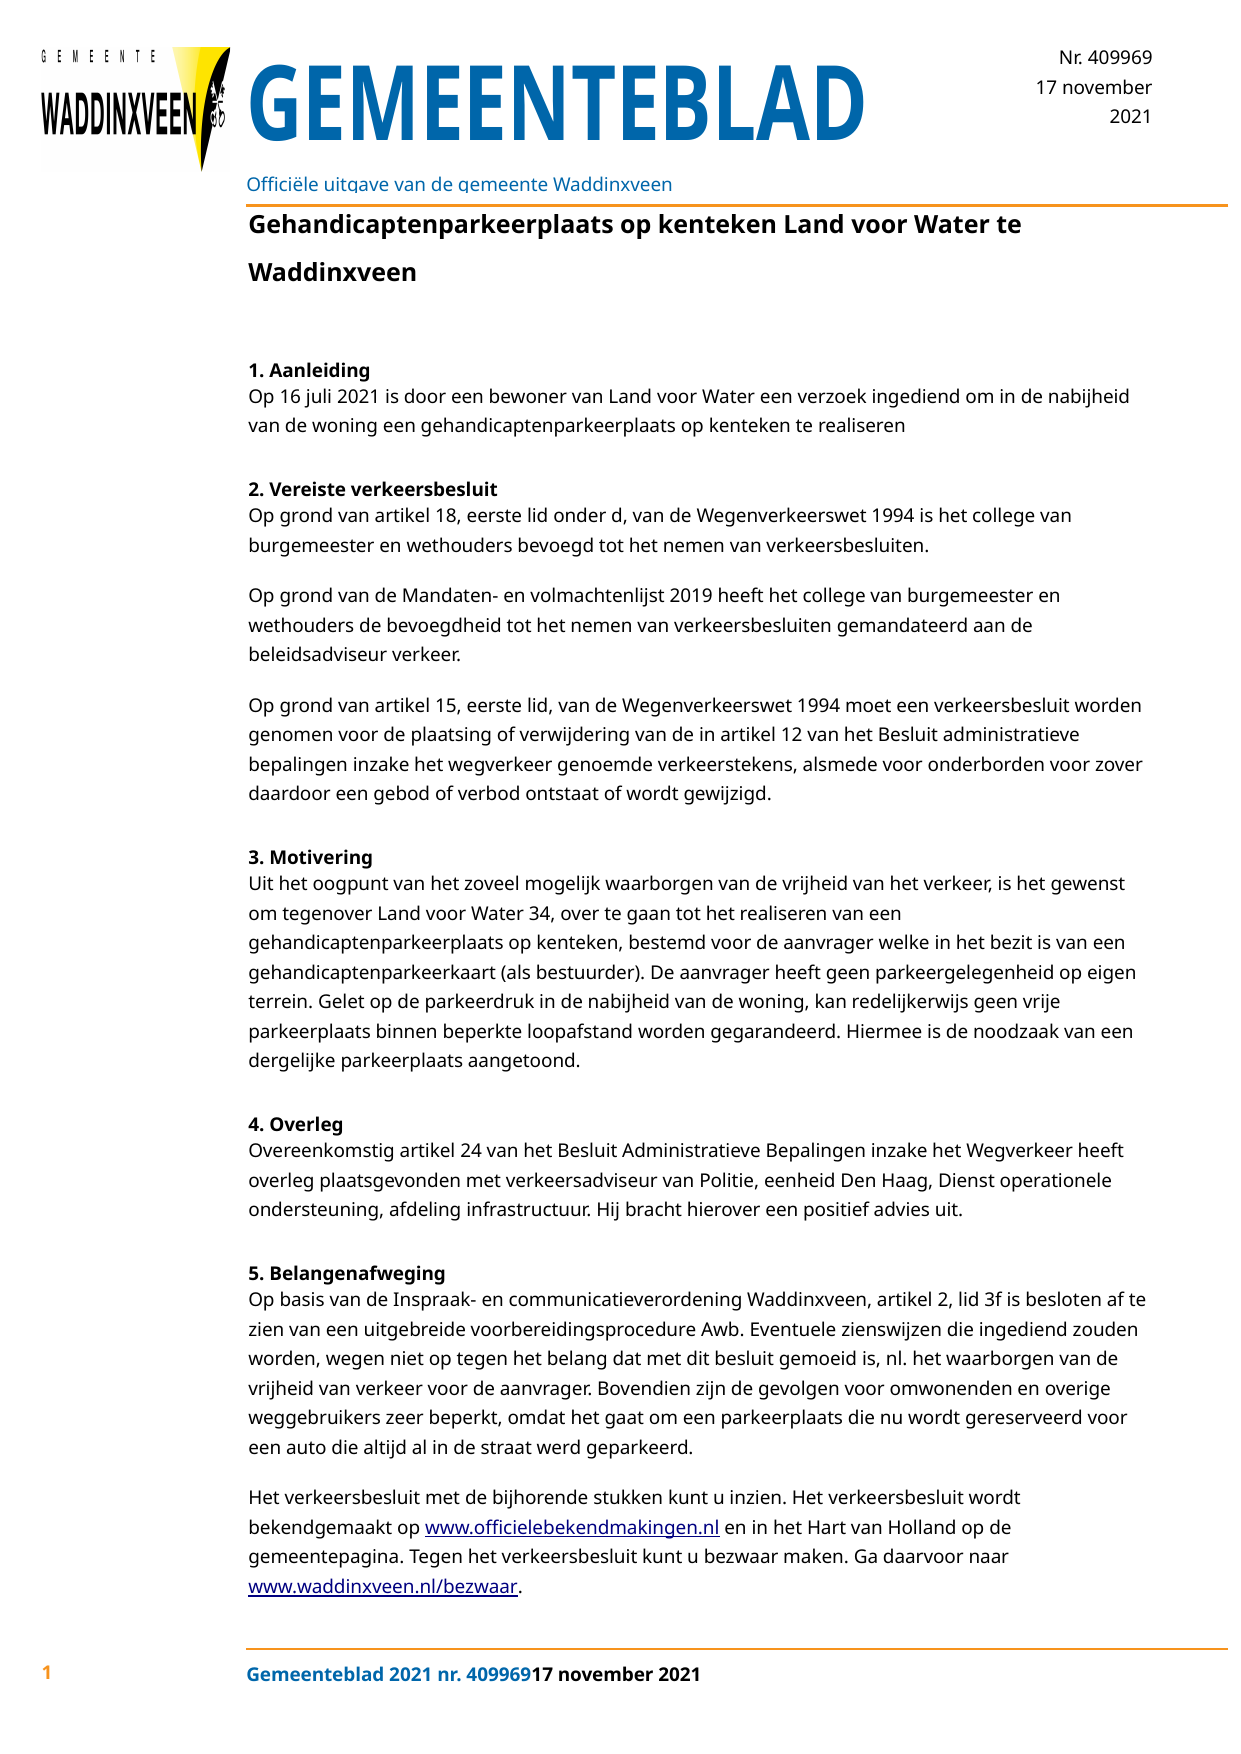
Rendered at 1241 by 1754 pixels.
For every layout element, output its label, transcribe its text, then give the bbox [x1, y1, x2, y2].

text 2. Vereiste verkeersbesluit [248, 476, 1152, 502]
text Op grond van de Mandaten- en volmachtenlijst 2019 heeft het college van burgemeester en wethouders de bevoegdheid tot het nemen van verkeersbesluiten gemandateerd aan de beleidsadviseur verkeer. [248, 582, 1152, 667]
text Uit het oogpunt van het zoveel mogelijk waarborgen van de vrijheid van het verkeer, is het gewenst om tegenover Land voor Water 34, over te gaan tot het realiseren van een gehandicaptenparkeerplaats op kenteken, bestemd voor de aanvrager welke in het bezit is van een gehandicaptenparkeerkaart (als bestuurder). De aanvrager heeft geen parkeergelegenheid op eigen terrein. Gelet op de parkeerdruk in de nabijheid van de woning, kan redelijkerwijs geen vrije parkeerplaats binnen beperkte loopafstand worden gegarandeerd. Hiermee is de noodzaak van een dergelijke parkeerplaats aangetoond. [248, 870, 1152, 1073]
text Het verkeersbesluit met de bijhorende stukken kunt u inzien. Het verkeersbesluit wordt bekendgemaakt op www.officielebekendmakingen.nl en in het Hart van Holland op de gemeentepagina. Tegen het verkeersbesluit kunt u bezwaar maken. Ga daarvoor naar www.waddinxveen.nl/bezwaar. [248, 1484, 1152, 1599]
text Gehandicaptenparkeerplaats op kenteken Land voor Water te Waddinxveen [248, 207, 1152, 288]
text Overeenkomstig artikel 24 van het Besluit Administratieve Bepalingen inzake het Wegverkeer heeft overleg plaatsgevonden met verkeersadviseur van Politie, eenheid Den Haag, Dienst operationele ondersteuning, afdeling infrastructuur. Hij bracht hierover een positief advies uit. [248, 1137, 1152, 1222]
text 5. Belangenafweging [248, 1261, 1152, 1286]
text 1. Aanleiding [248, 357, 1152, 383]
picture [41, 47, 231, 172]
text Op grond van artikel 18, eerste lid onder d, van de Wegenverkeerswet 1994 is het college van burgemeester en wethouders bevoegd tot het nemen van verkeersbesluiten. [248, 502, 1152, 557]
text 3. Motivering [248, 844, 1152, 870]
text 4. Overleg [248, 1112, 1152, 1137]
text Op 16 juli 2021 is door een bewoner van Land voor Water een verzoek ingediend om in de nabijheid van de woning een gehandicaptenparkeerplaats op kenteken te realiseren [248, 383, 1152, 438]
text Op basis van de Inspraak- en communicatieverordening Waddinxveen, artikel 2, lid 3f is besloten af te zien van een uitgebreide voorbereidingsprocedure Awb. Eventuele zienswijzen die ingediend zouden worden, wegen niet op tegen het belang dat met dit besluit gemoeid is, nl. het waarborgen van de vrijheid van verkeer voor de aanvrager. Bovendien zijn de gevolgen voor omwonenden en overige weggebruikers zeer beperkt, omdat het gaat om een parkeerplaats die nu wordt gereserveerd voor een auto die altijd al in de straat werd geparkeerd. [248, 1286, 1152, 1460]
text Op grond van artikel 15, eerste lid, van de Wegenverkeerswet 1994 moet een verkeersbesluit worden genomen voor de plaatsing of verwijdering van de in artikel 12 van het Besluit administratieve bepalingen inzake het wegverkeer genoemde verkeerstekens, alsmede voor onderborden voor zover daardoor een gebod of verbod ontstaat of wordt gewijzigd. [248, 692, 1152, 806]
